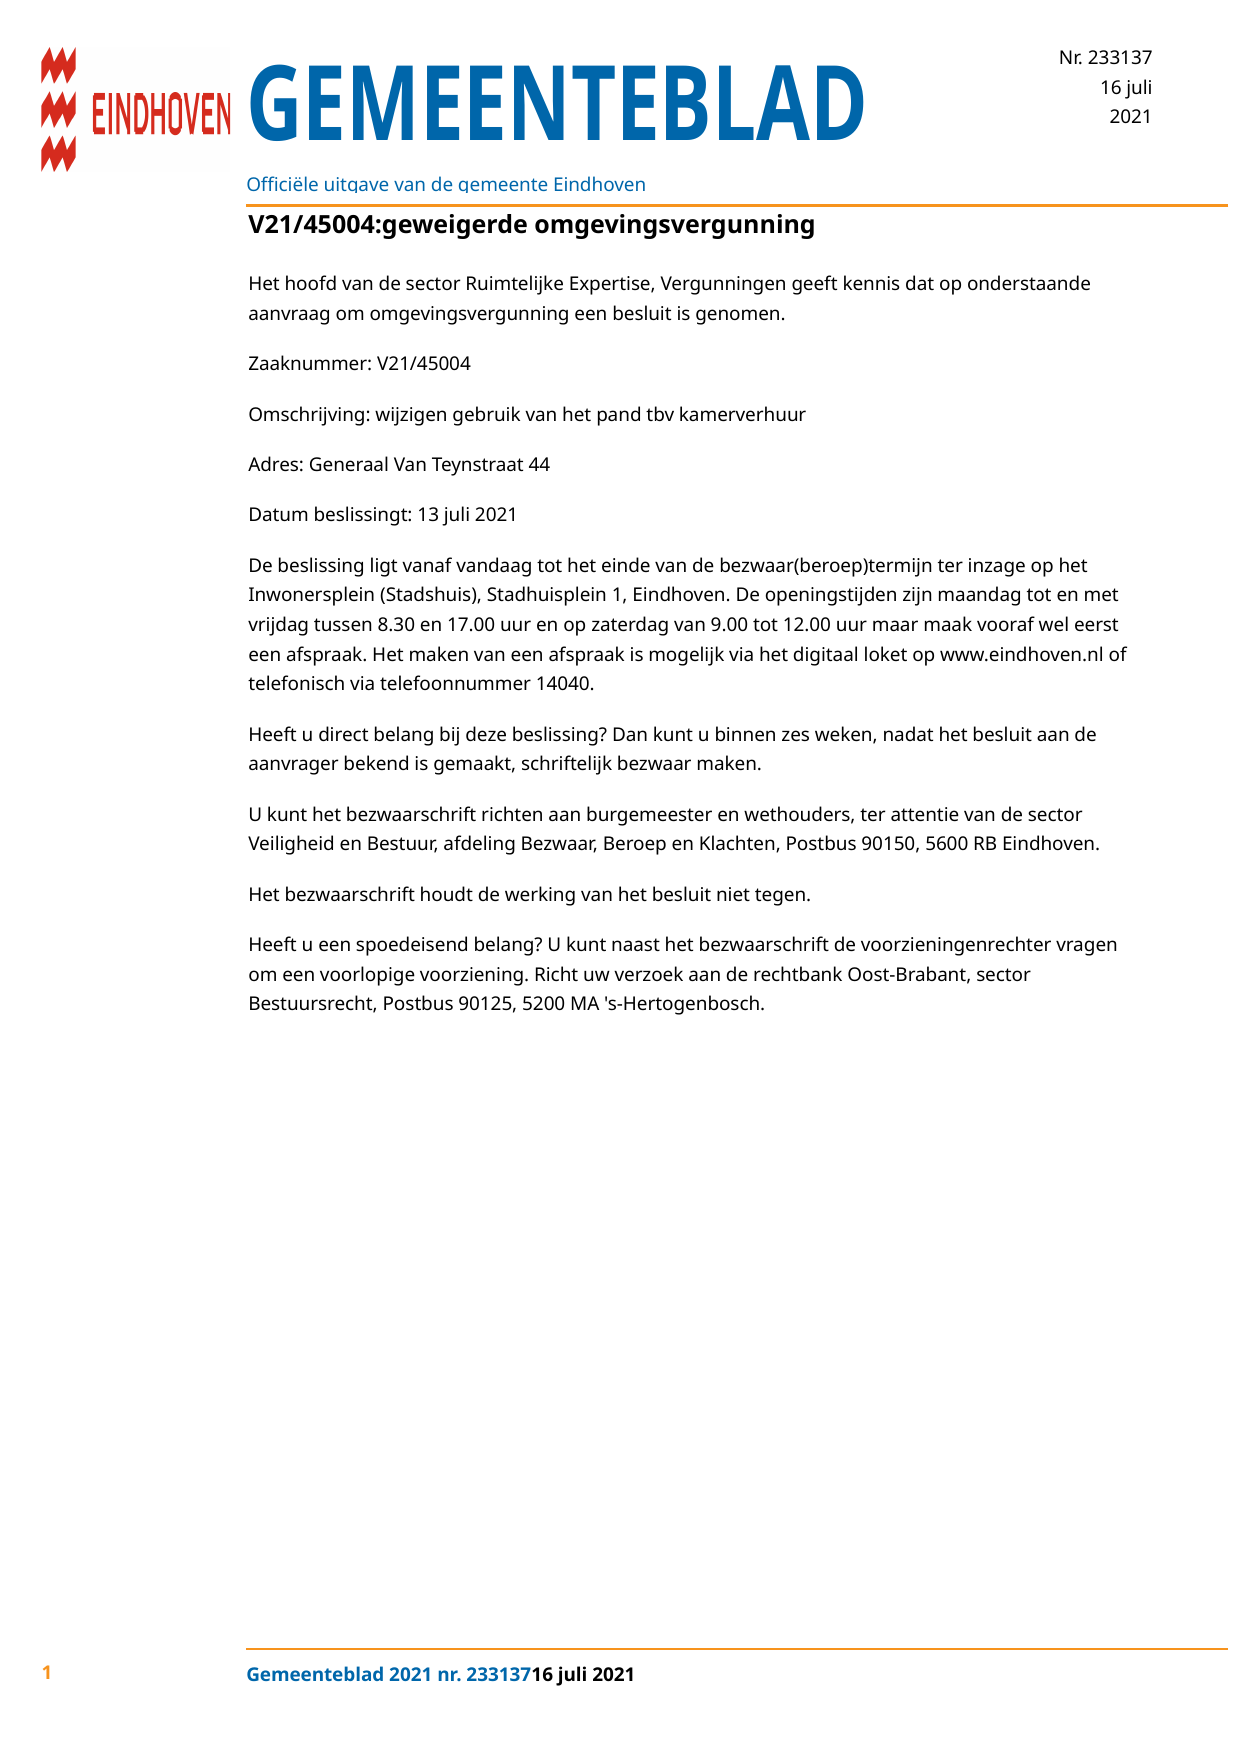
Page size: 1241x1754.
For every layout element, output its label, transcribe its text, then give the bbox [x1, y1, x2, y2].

text Heeft u een spoedeisend belang? U kunt naast het bezwaarschrift de voorzieningenrechter vragen om een voorlopige voorziening. Richt uw verzoek aan de rechtbank Oost-Brabant, sector Bestuursrecht, Postbus 90125, 5200 MA 's-Hertogenbosch. [248, 931, 1152, 1016]
text Het bezwaarschrift houdt de werking van het besluit niet tegen. [248, 881, 1152, 906]
text Datum beslissingt: 13 juli 2021 [248, 502, 1152, 527]
text Omschrijving: wijzigen gebruik van het pand tbv kamerverhuur [248, 401, 1152, 426]
picture [41, 47, 231, 172]
text Adres: Generaal Van Teynstraat 44 [248, 451, 1152, 477]
text U kunt het bezwaarschrift richten aan burgemeester en wethouders, ter attentie van de sector Veiligheid en Bestuur, afdeling Bezwaar, Beroep en Klachten, Postbus 90150, 5600 RB Eindhoven. [248, 801, 1152, 856]
text V21/45004:geweigerde omgevingsvergunning [248, 207, 1152, 241]
text De beslissing ligt vanaf vandaag tot het einde van de bezwaar(beroep)termijn ter inzage op het Inwonersplein (Stadshuis), Stadhuisplein 1, Eindhoven. De openingstijden zijn maandag tot en met vrijdag tussen 8.30 en 17.00 uur en op zaterdag van 9.00 tot 12.00 uur maar maak vooraf wel eerst een afspraak. Het maken van een afspraak is mogelijk via het digitaal loket op www.eindhoven.nl of telefonisch via telefoonnummer 14040. [248, 552, 1152, 696]
text Het hoofd van de sector Ruimtelijke Expertise, Vergunningen geeft kennis dat op onderstaande aanvraag om omgevingsvergunning een besluit is genomen. [248, 270, 1152, 326]
text Zaaknummer: V21/45004 [248, 350, 1152, 376]
text Heeft u direct belang bij deze beslissing? Dan kunt u binnen zes weken, nadat het besluit aan de aanvrager bekend is gemaakt, schriftelijk bezwaar maken. [248, 721, 1152, 776]
